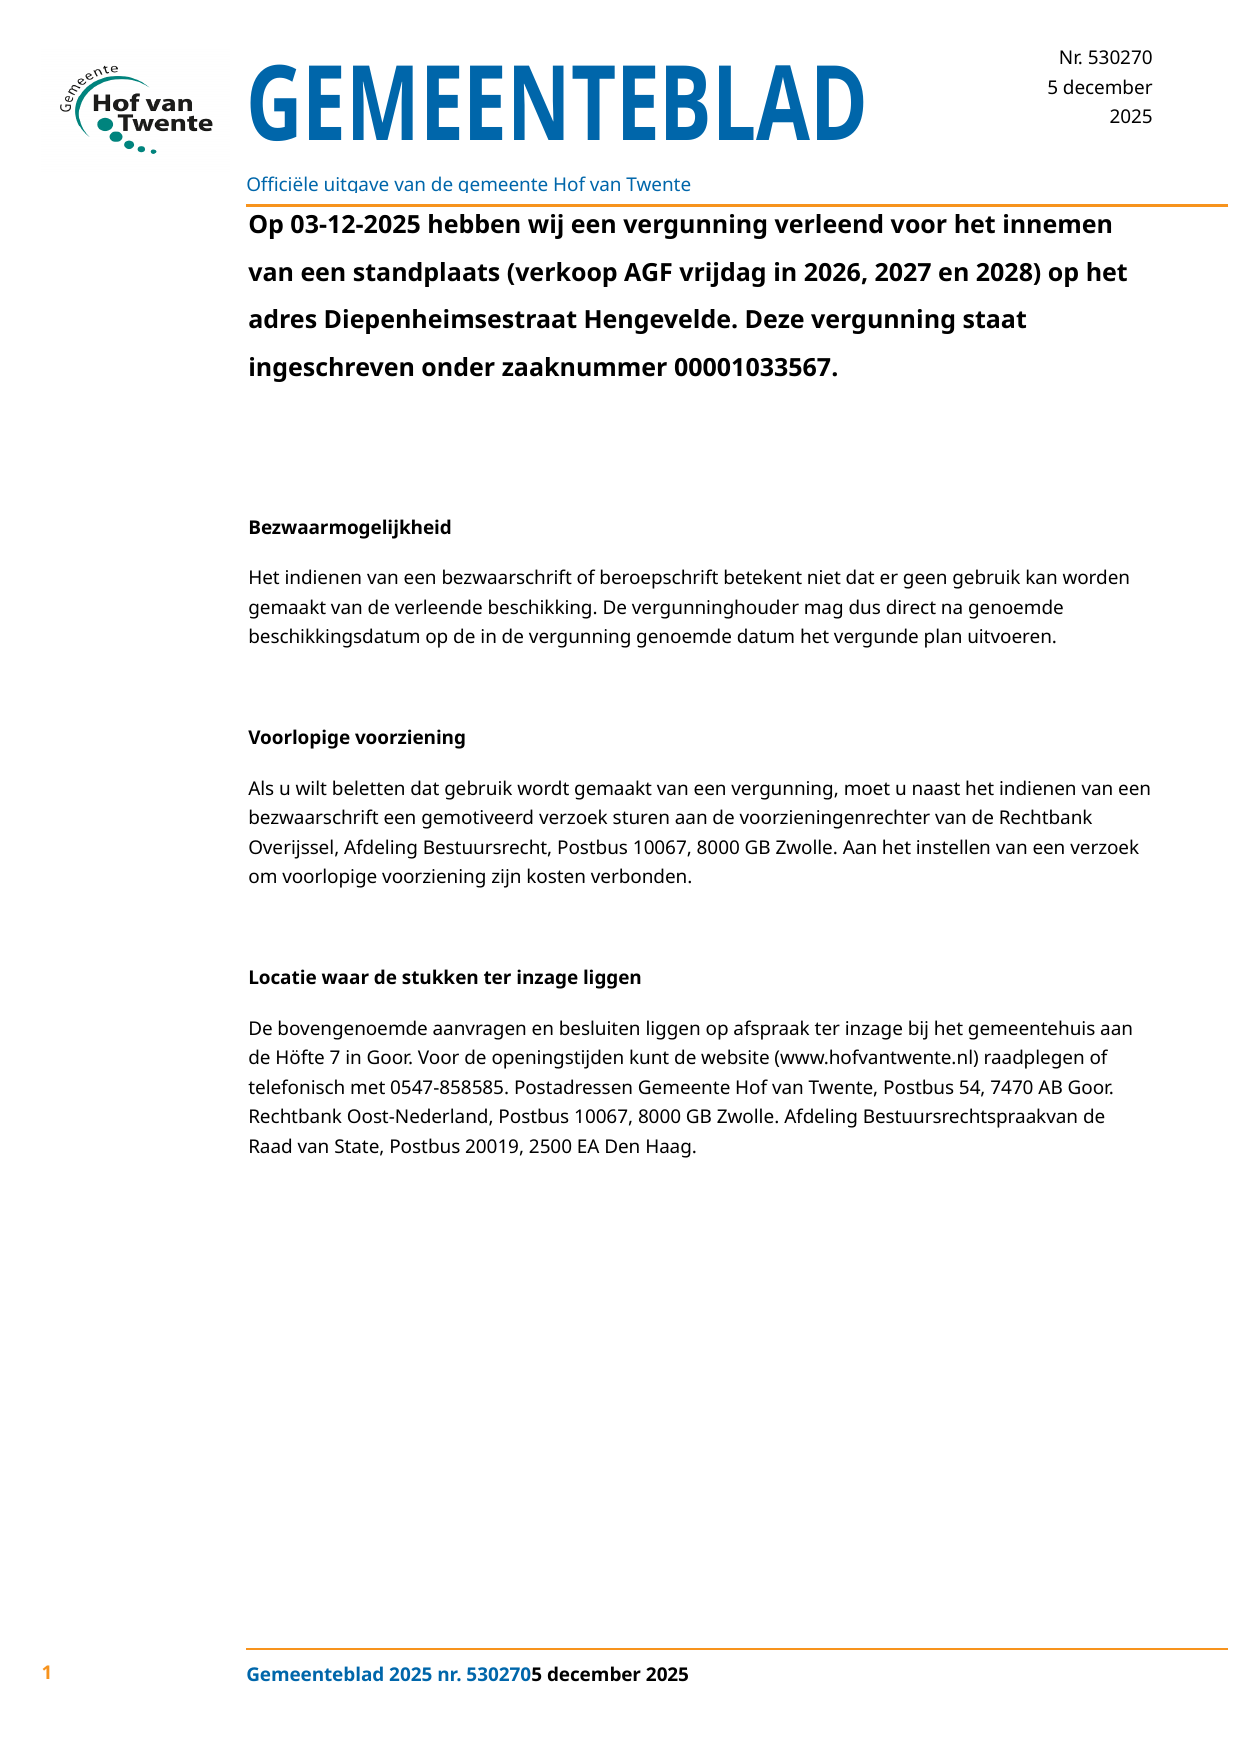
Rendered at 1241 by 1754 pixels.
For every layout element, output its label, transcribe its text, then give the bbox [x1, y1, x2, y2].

text Op 03-12-2025 hebben wij een vergunning verleend voor het innemen van een standplaats (verkoop AGF vrijdag in 2026, 2027 en 2028) op het adres Diepenheimsestraat Hengevelde. Deze vergunning staat ingeschreven onder zaaknummer 00001033567. [248, 207, 1152, 384]
text Voorlopige voorziening [248, 724, 1152, 750]
text Bezwaarmogelijkheid [248, 514, 1152, 540]
text Locatie waar de stukken ter inzage liggen [248, 964, 1152, 990]
text Het indienen van een bezwaarschrift of beroepschrift betekent niet dat er geen gebruik kan worden gemaakt van de verleende beschikking. De vergunninghouder mag dus direct na genoemde beschikkingsdatum op de in de vergunning genoemde datum het vergunde plan uitvoeren. [248, 564, 1152, 649]
picture [41, 47, 231, 172]
text Als u wilt beletten dat gebruik wordt gemaakt van een vergunning, moet u naast het indienen van een bezwaarschrift een gemotiveerd verzoek sturen aan de voorzieningenrechter van de Rechtbank Overijssel, Afdeling Bestuursrecht, Postbus 10067, 8000 GB Zwolle. Aan het instellen van een verzoek om voorlopige voorziening zijn kosten verbonden. [248, 775, 1152, 889]
text De bovengenoemde aanvragen en besluiten liggen op afspraak ter inzage bij het gemeentehuis aan de Höfte 7 in Goor. Voor de openingstijden kunt de website (www.hofvantwente.nl) raadplegen of telefonisch met 0547-858585. Postadressen Gemeente Hof van Twente, Postbus 54, 7470 AB Goor. Rechtbank Oost-Nederland, Postbus 10067, 8000 GB Zwolle. Afdeling Bestuursrechtspraakvan de Raad van State, Postbus 20019, 2500 EA Den Haag. [248, 1015, 1152, 1159]
